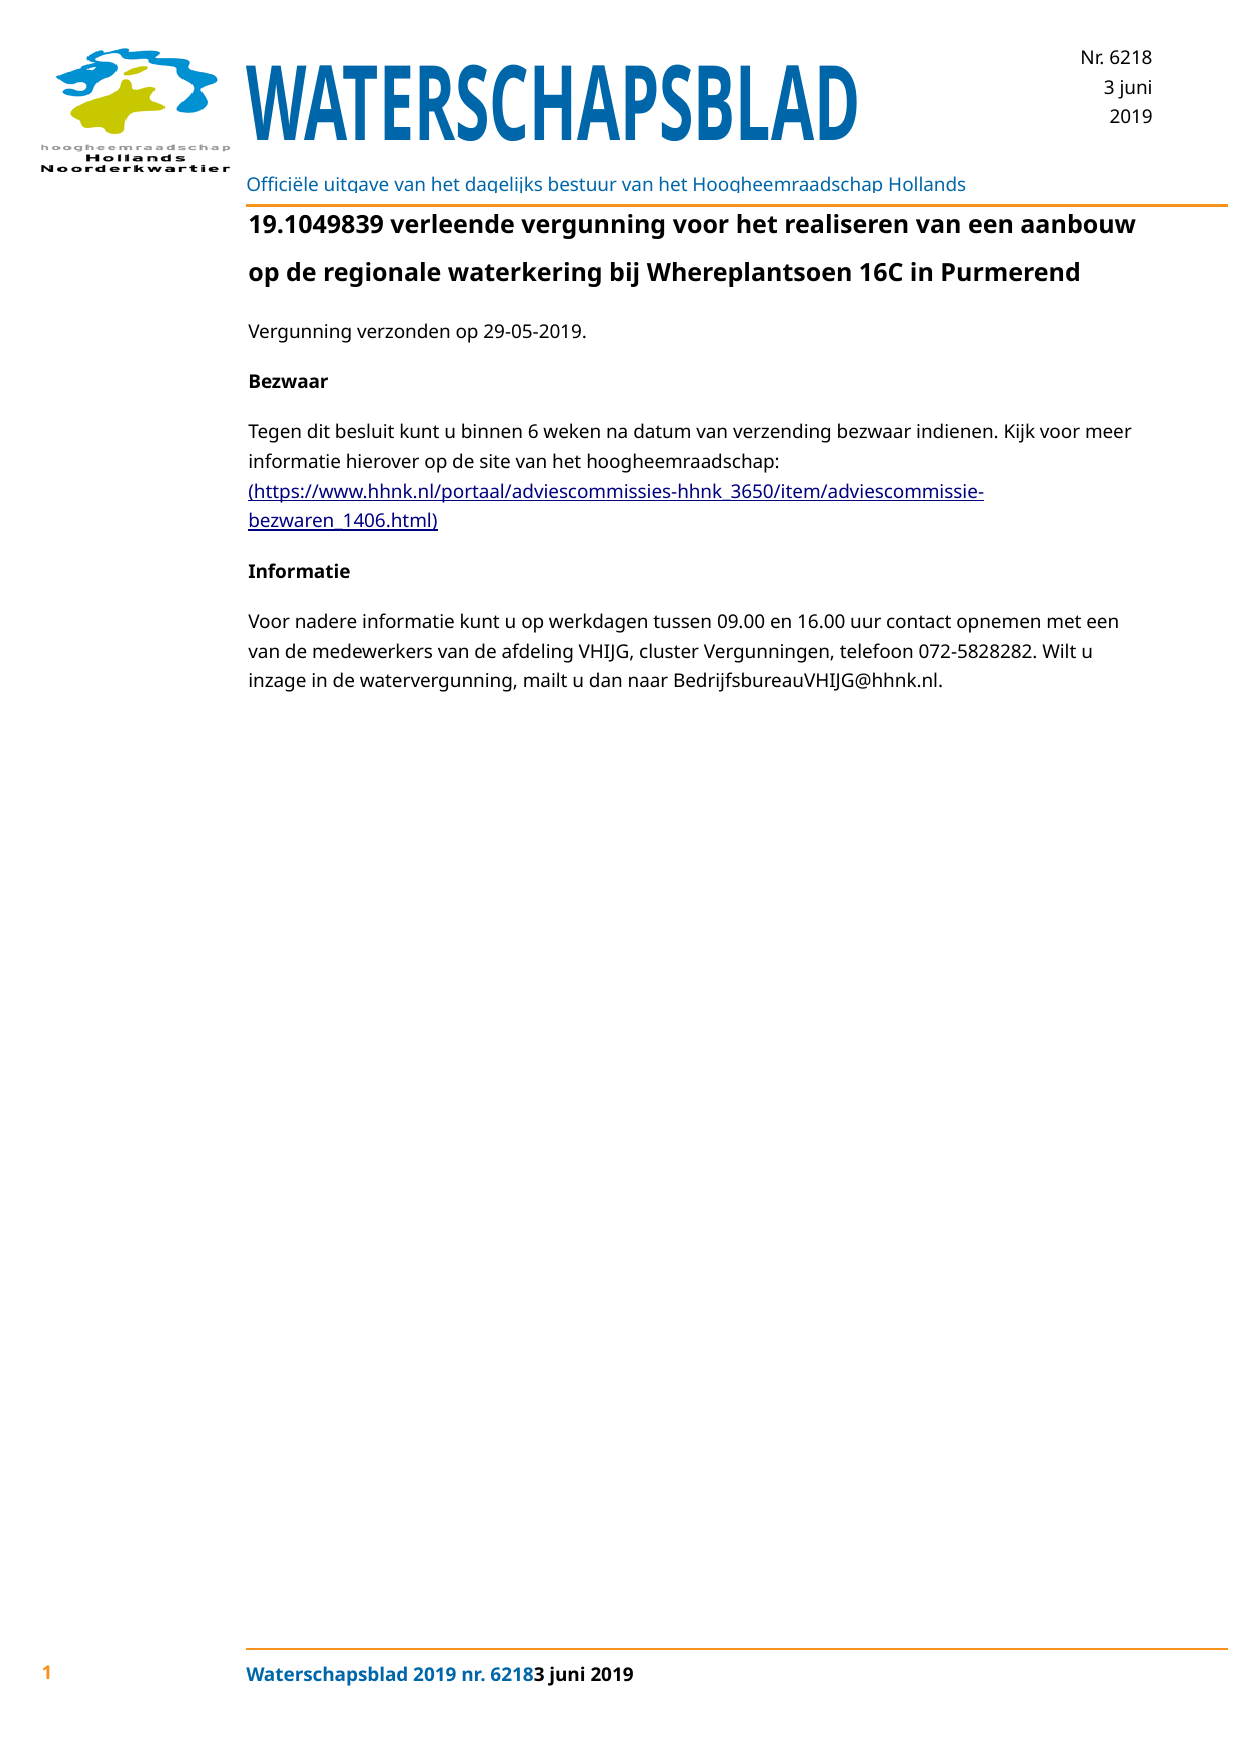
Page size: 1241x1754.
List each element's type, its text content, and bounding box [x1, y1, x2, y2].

text Tegen dit besluit kunt u binnen 6 weken na datum van verzending bezwaar indienen. Kijk voor meer informatie hierover op de site van het hoogheemraadschap: (https://www.hhnk.nl/portaal/adviescommissies-hhnk_3650/item/adviescommissie-bezwaren_1406.html) [248, 419, 1152, 533]
text Vergunning verzonden op 29-05-2019. [248, 318, 1152, 344]
picture [41, 47, 231, 172]
text 19.1049839 verleende vergunning voor het realiseren van een aanbouw op de regionale waterkering bij Whereplantsoen 16C in Purmerend [248, 207, 1152, 288]
text Voor nadere informatie kunt u op werkdagen tussen 09.00 en 16.00 uur contact opnemen met een van de medewerkers van de afdeling VHIJG, cluster Vergunningen, telefoon 072-5828282. Wilt u inzage in de watervergunning, mailt u dan naar BedrijfsbureauVHIJG@hhnk.nl. [248, 608, 1152, 693]
text Informatie [248, 558, 1152, 584]
text Bezwaar [248, 368, 1152, 394]
